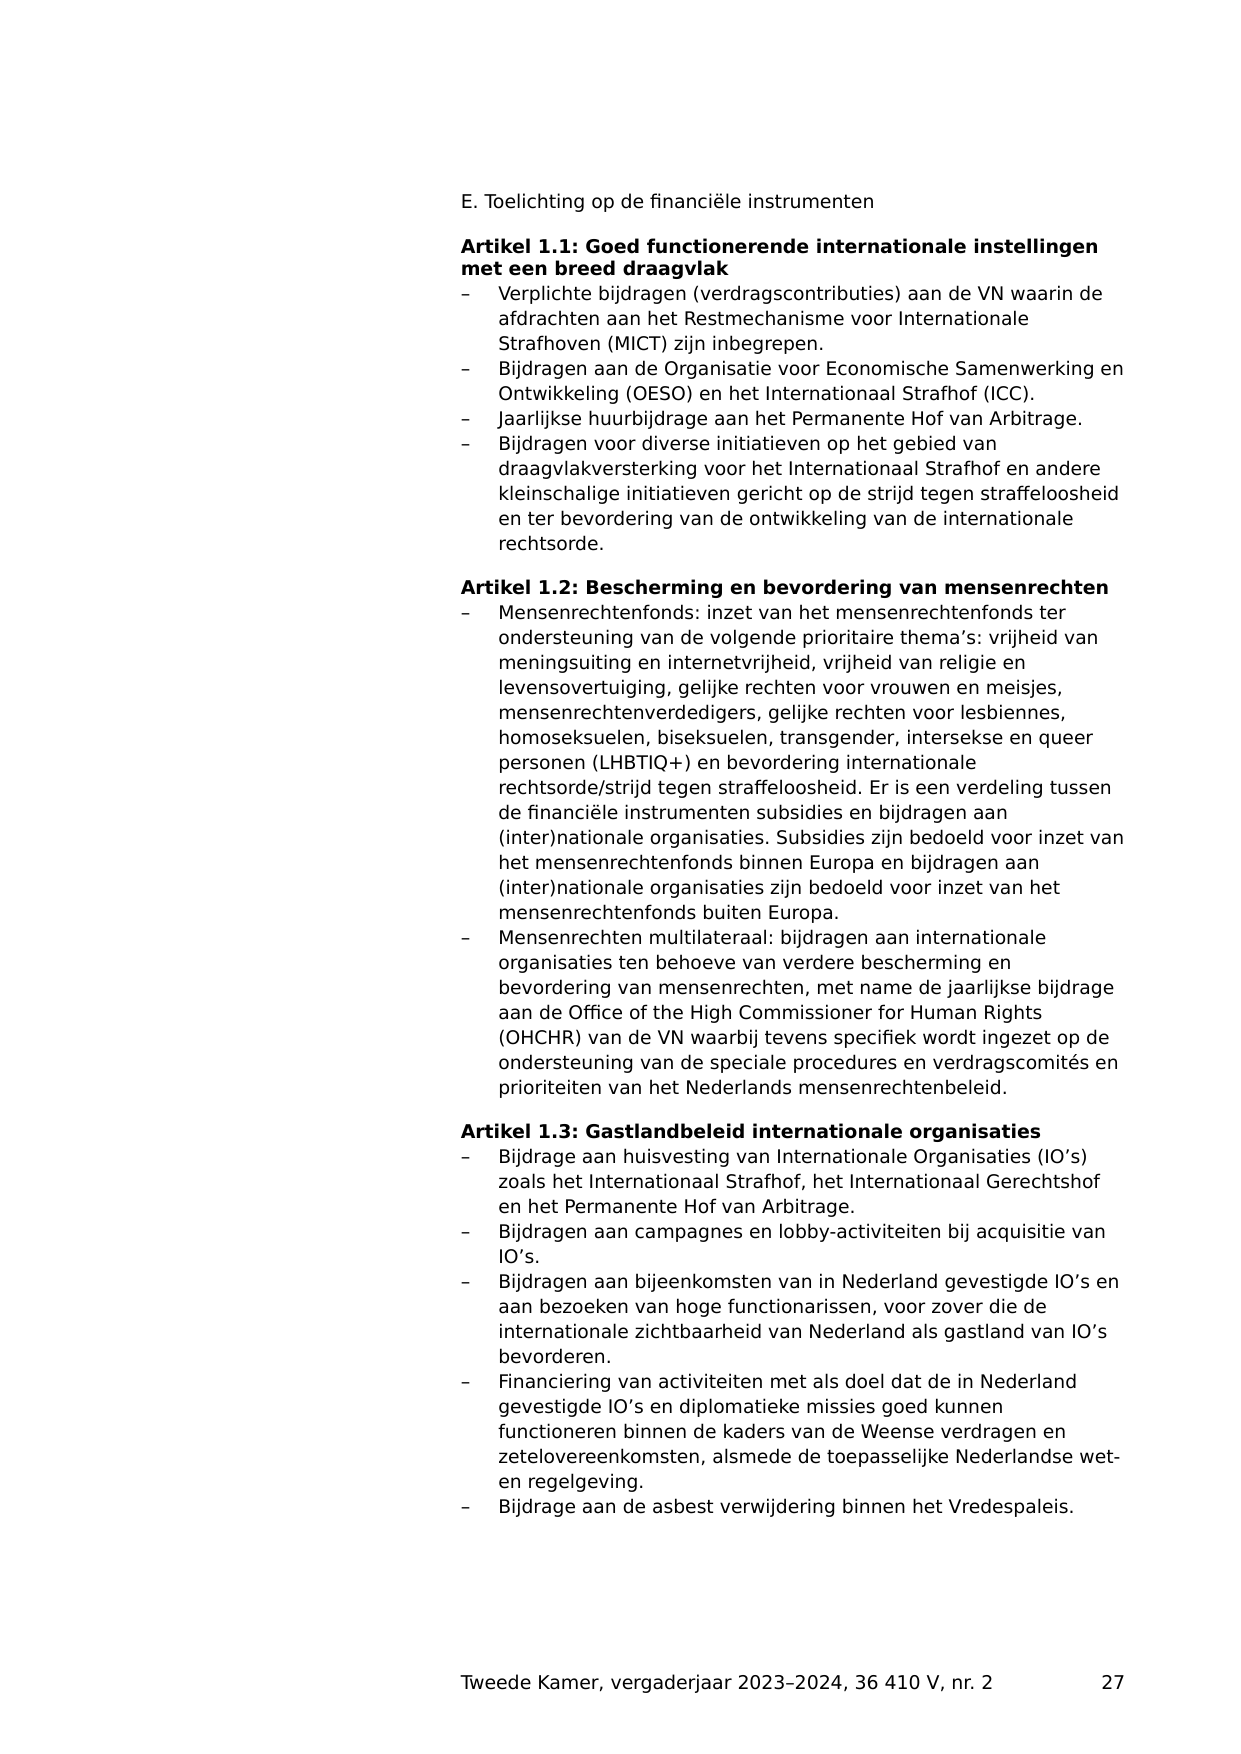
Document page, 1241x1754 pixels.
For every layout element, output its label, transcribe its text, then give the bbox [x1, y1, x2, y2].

list Bijdrage aan de asbest verwijdering binnen het Vredespaleis. [461, 1493, 1125, 1518]
list Bijdragen aan de Organisatie voor Economische Samenwerking en Ontwikkeling (OESO) en het Internationaal Strafhof (ICC). [461, 355, 1125, 405]
list Mensenrechten multilateraal: bijdragen aan internationale organisaties ten behoeve van verdere bescherming en bevordering van mensenrechten, met name de jaarlijkse bijdrage aan de Office of the High Commissioner for Human Rights (OHCHR) van de VN waarbij tevens specifiek wordt ingezet op de ondersteuning van de speciale procedures en verdragscomités en prioriteiten van het Nederlands mensenrechtenbeleid. [461, 924, 1125, 1099]
title E. Toelichting op de financiële instrumenten [461, 191, 1125, 213]
list Bijdragen aan campagnes en lobby-activiteiten bij acquisitie van IO’s. [461, 1218, 1125, 1268]
list Verplichte bijdragen (verdragscontributies) aan de VN waarin de afdrachten aan het Restmechanisme voor Internationale Strafhoven (MICT) zijn inbegrepen. [461, 280, 1125, 355]
list Bijdragen voor diverse initiatieven op het gebied van draagvlakversterking voor het Internationaal Strafhof en andere kleinschalige initiatieven gericht op de strijd tegen straffeloosheid en ter bevordering van de ontwikkeling van de internationale rechtsorde. [461, 430, 1125, 555]
list Financiering van activiteiten met als doel dat de in Nederland gevestigde IO’s en diplomatieke missies goed kunnen functioneren binnen de kaders van de Weense verdragen en zetelovereenkomsten, alsmede de toepasselijke Nederlandse wet- en regelgeving. [461, 1368, 1125, 1493]
text Artikel 1.2: Bescherming en bevordering van mensenrechten [461, 577, 1125, 599]
text Artikel 1.1: Goed functionerende internationale instellingen met een breed draagvlak [461, 236, 1125, 280]
list Bijdrage aan huisvesting van Internationale Organisaties (IO’s) zoals het Internationaal Strafhof, het Internationaal Gerechtshof en het Permanente Hof van Arbitrage. [461, 1143, 1125, 1218]
list Jaarlijkse huurbijdrage aan het Permanente Hof van Arbitrage. [461, 405, 1125, 430]
text Artikel 1.3: Gastlandbeleid internationale organisaties [461, 1121, 1125, 1143]
list Bijdragen aan bijeenkomsten van in Nederland gevestigde IO’s en aan bezoeken van hoge functionarissen, voor zover die de internationale zichtbaarheid van Nederland als gastland van IO’s bevorderen. [461, 1268, 1125, 1368]
list Mensenrechtenfonds: inzet van het mensenrechtenfonds ter ondersteuning van de volgende prioritaire thema’s: vrijheid van meningsuiting en internetvrijheid, vrijheid van religie en levensovertuiging, gelijke rechten voor vrouwen en meisjes, mensenrechtenverdedigers, gelijke rechten voor lesbiennes, homoseksuelen, biseksuelen, transgender, intersekse en queer personen (LHBTIQ+) en bevordering internationale rechtsorde/strijd tegen straffeloosheid. Er is een verdeling tussen de financiële instrumenten subsidies en bijdragen aan (inter)nationale organisaties. Subsidies zijn bedoeld voor inzet van het mensenrechtenfonds binnen Europa en bijdragen aan (inter)nationale organisaties zijn bedoeld voor inzet van het mensenrechtenfonds buiten Europa. [461, 599, 1125, 924]
